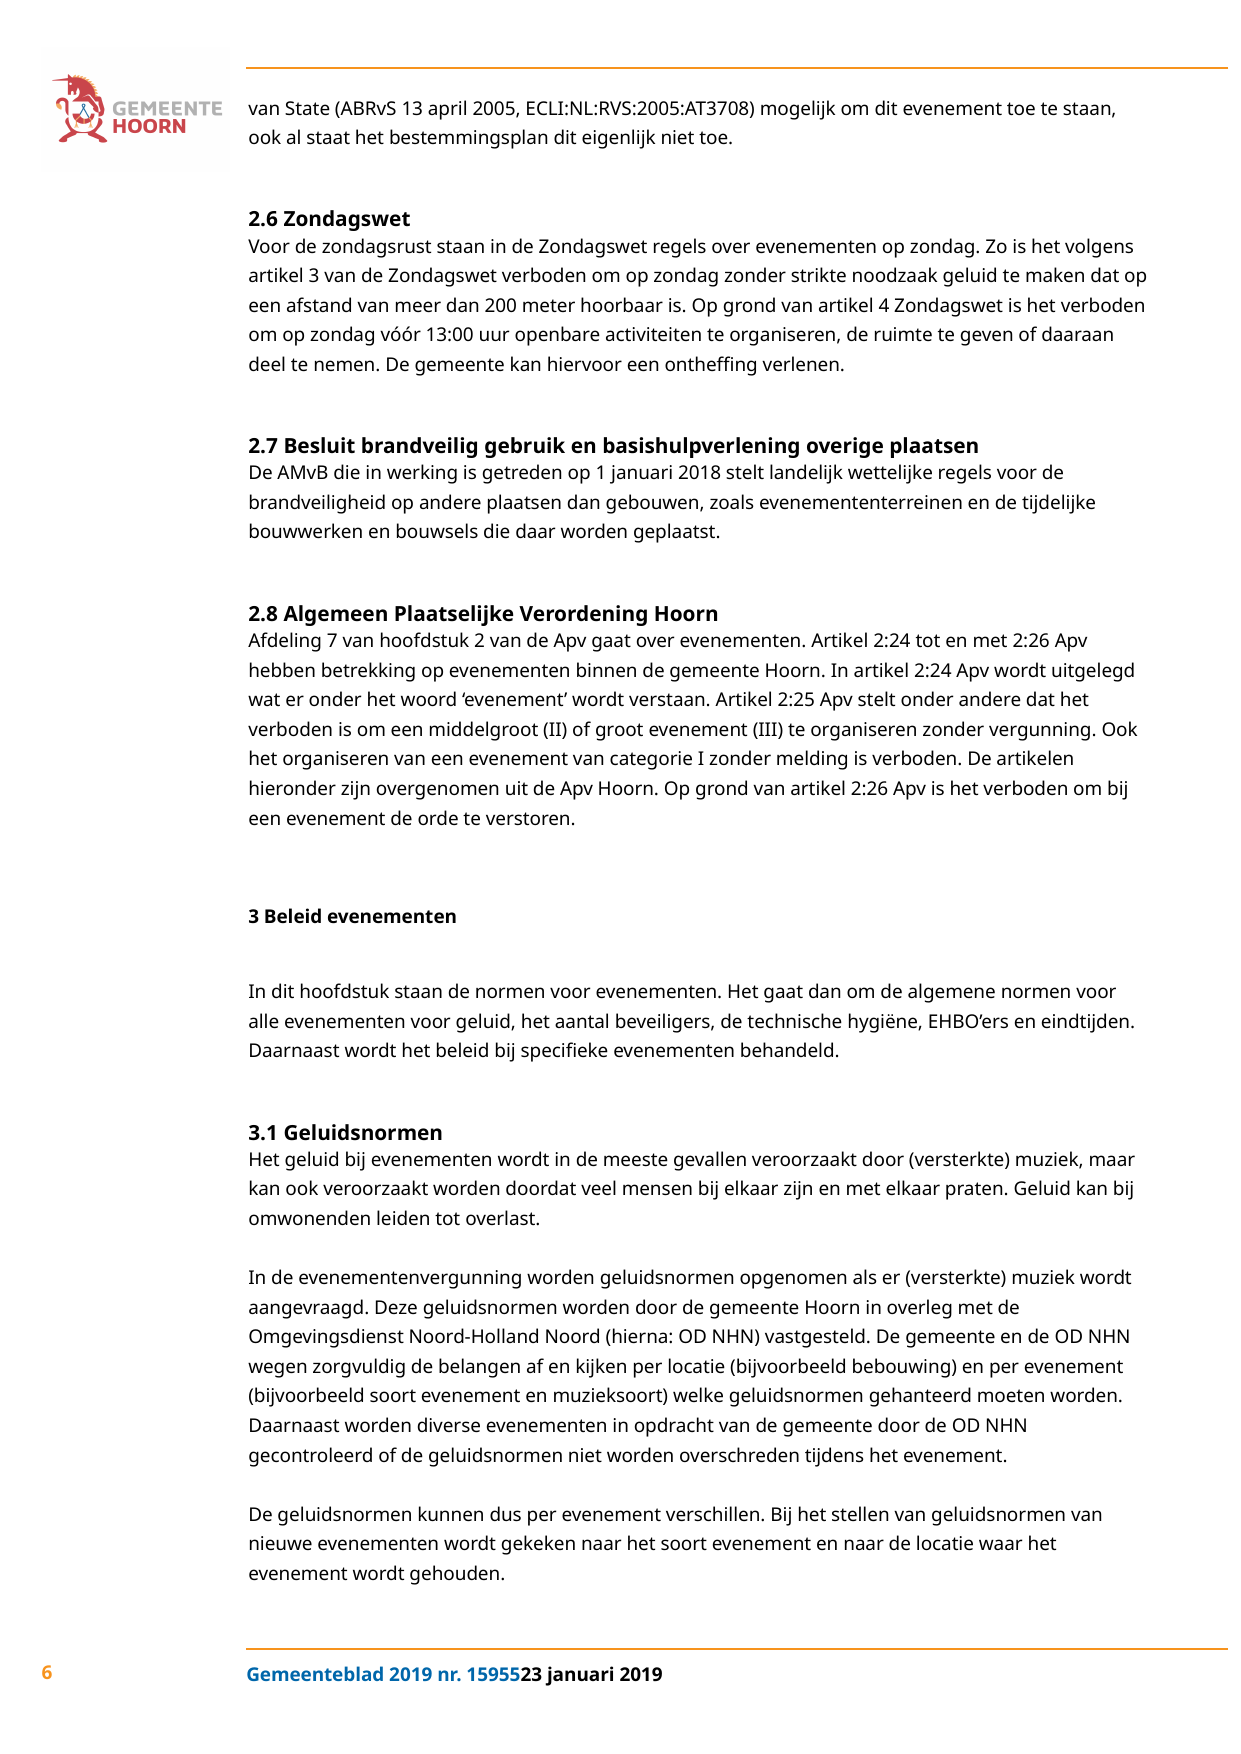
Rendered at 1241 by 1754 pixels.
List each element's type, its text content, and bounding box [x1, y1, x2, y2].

text 3 Beleid evenementen [248, 901, 1152, 929]
picture [41, 47, 231, 172]
text Het geluid bij evenementen wordt in de meeste gevallen veroorzaakt door (versterkte) muziek, maar kan ook veroorzaakt worden doordat veel mensen bij elkaar zijn en met elkaar praten. Geluid kan bij omwonenden leiden tot overlast. [248, 1146, 1152, 1231]
text Afdeling 7 van hoofdstuk 2 van de Apv gaat over evenementen. Artikel 2:24 tot en met 2:26 Apv hebben betrekking op evenementen binnen de gemeente Hoorn. In artikel 2:24 Apv wordt uitgelegd wat er onder het woord ‘evenement’ wordt verstaan. Artikel 2:25 Apv stelt onder andere dat het verboden is om een middelgroot (II) of groot evenement (III) te organiseren zonder vergunning. Ook het organiseren van een evenement van categorie I zonder melding is verboden. De artikelen hieronder zijn overgenomen uit de Apv Hoorn. Op grond van artikel 2:26 Apv is het verboden om bij een evenement de orde te verstoren. [248, 627, 1152, 830]
text van State (ABRvS 13 april 2005, ECLI:NL:RVS:2005:AT3708) mogelijk om dit evenement toe te staan, ook al staat het bestemmingsplan dit eigenlijk niet toe. [248, 95, 1152, 150]
text In dit hoofdstuk staan de normen voor evenementen. Het gaat dan om de algemene normen voor alle evenementen voor geluid, het aantal beveiligers, de technische hygiëne, EHBO’ers en eindtijden. Daarnaast wordt het beleid bij specifieke evenementen behandeld. [248, 978, 1152, 1063]
text De AMvB die in werking is getreden op 1 januari 2018 stelt landelijk wettelijke regels voor de brandveiligheid op andere plaatsen dan gebouwen, zoals evenemententerreinen en de tijdelijke bouwwerken en bouwsels die daar worden geplaatst. [248, 459, 1152, 544]
text 3.1 Geluidsnormen [248, 1118, 1152, 1146]
text 2.6 Zondagswet [248, 204, 1152, 233]
text In de evenementenvergunning worden geluidsnormen opgenomen als er (versterkte) muziek wordt aangevraagd. Deze geluidsnormen worden door de gemeente Hoorn in overleg met de Omgevingsdienst Noord-Holland Noord (hierna: OD NHN) vastgesteld. De gemeente en de OD NHN wegen zorgvuldig de belangen af en kijken per locatie (bijvoorbeeld bebouwing) en per evenement (bijvoorbeeld soort evenement en muzieksoort) welke geluidsnormen gehanteerd moeten worden. Daarnaast worden diverse evenementen in opdracht van de gemeente door de OD NHN gecontroleerd of de geluidsnormen niet worden overschreden tijdens het evenement. [248, 1264, 1152, 1468]
text 2.8 Algemeen Plaatselijke Verordening Hoorn [248, 599, 1152, 627]
text De geluidsnormen kunnen dus per evenement verschillen. Bij het stellen van geluidsnormen van nieuwe evenementen wordt gekeken naar het soort evenement en naar de locatie waar het evenement wordt gehouden. [248, 1501, 1152, 1586]
text Voor de zondagsrust staan in de Zondagswet regels over evenementen op zondag. Zo is het volgens artikel 3 van de Zondagswet verboden om op zondag zonder strikte noodzaak geluid te maken dat op een afstand van meer dan 200 meter hoorbaar is. Op grond van artikel 4 Zondagswet is het verboden om op zondag vóór 13:00 uur openbare activiteiten te organiseren, de ruimte te geven of daaraan deel te nemen. De gemeente kan hiervoor een ontheffing verlenen. [248, 233, 1152, 377]
text 2.7 Besluit brandveilig gebruik en basishulpverlening overige plaatsen [248, 431, 1152, 459]
